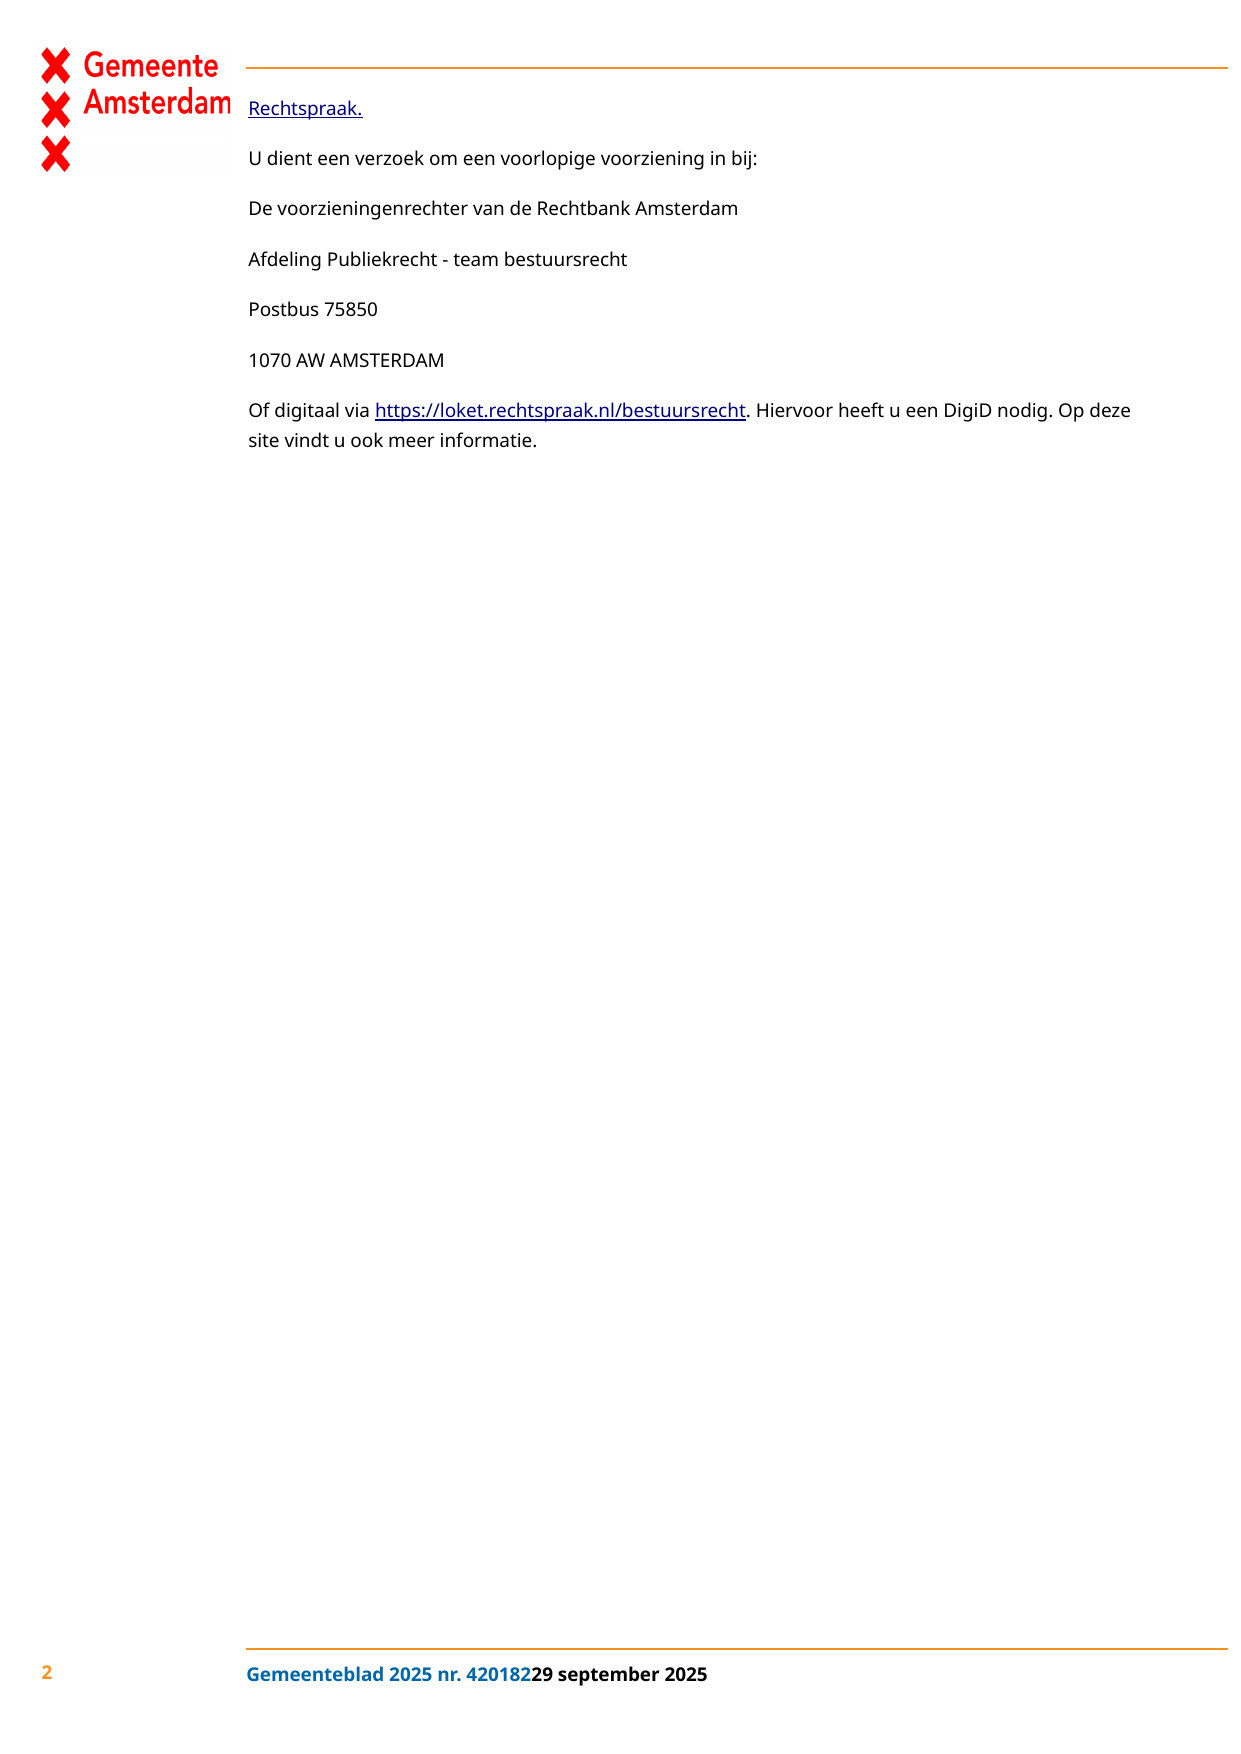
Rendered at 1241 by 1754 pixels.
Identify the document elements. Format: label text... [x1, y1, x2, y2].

picture [41, 47, 231, 172]
text Postbus 75850 [248, 296, 1152, 322]
text Afdeling Publiekrecht - team bestuursrecht [248, 246, 1152, 272]
text Rechtspraak. [248, 95, 1152, 121]
text U dient een verzoek om een voorlopige voorziening in bij: [248, 145, 1152, 171]
text Of digitaal via https://loket.rechtspraak.nl/bestuursrecht. Hiervoor heeft u een DigiD nodig. Op deze site vindt u ook meer informatie. [248, 397, 1152, 453]
text De voorzieningenrechter van de Rechtbank Amsterdam [248, 196, 1152, 221]
text 1070 AW AMSTERDAM [248, 347, 1152, 373]
